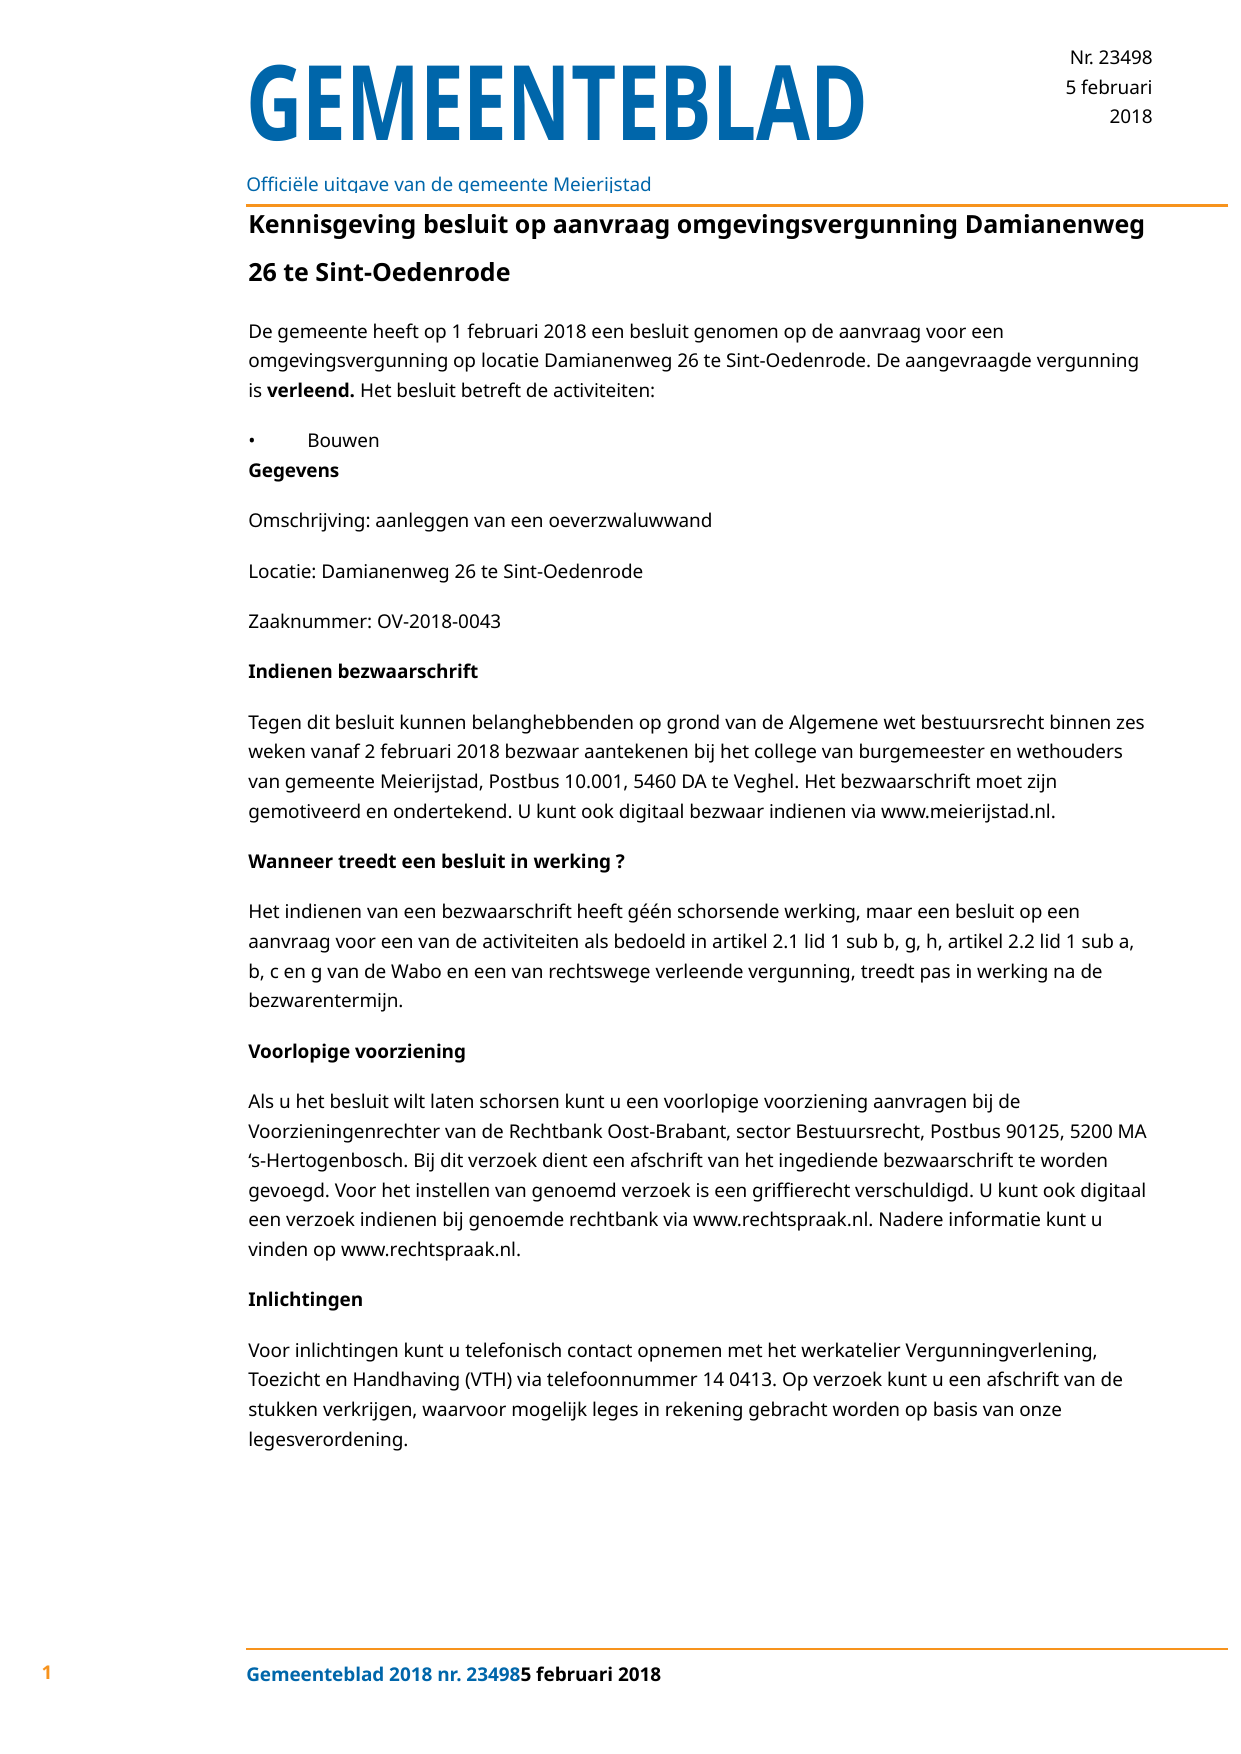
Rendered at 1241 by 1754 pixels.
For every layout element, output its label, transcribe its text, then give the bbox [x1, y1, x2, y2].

text Omschrijving: aanleggen van een oeverzwaluwwand [248, 507, 1152, 533]
text Locatie: Damianenweg 26 te Sint-Oedenrode [248, 558, 1152, 584]
text Het indienen van een bezwaarschrift heeft géén schorsende werking, maar een besluit op een aanvraag voor een van de activiteiten als bedoeld in artikel 2.1 lid 1 sub b, g, h, artikel 2.2 lid 1 sub a, b, c en g van de Wabo en een van rechtswege verleende vergunning, treedt pas in werking na de bezwarentermijn. [248, 899, 1152, 1013]
text Inlichtingen [248, 1287, 1152, 1312]
text Wanneer treedt een besluit in werking ? [248, 848, 1152, 874]
text Zaaknummer: OV-2018-0043 [248, 608, 1152, 634]
text De gemeente heeft op 1 februari 2018 een besluit genomen op de aanvraag voor een omgevingsvergunning op locatie Damianenweg 26 te Sint-Oedenrode. De aangevraagde vergunning is verleend. Het besluit betreft de activiteiten: [248, 318, 1152, 403]
text Voor inlichtingen kunt u telefonisch contact opnemen met het werkatelier Vergunningverlening, Toezicht en Handhaving (VTH) via telefoonnummer 14 0413. Op verzoek kunt u een afschrift van de stukken verkrijgen, waarvoor mogelijk leges in rekening gebracht worden op basis van onze legesverordening. [248, 1337, 1152, 1452]
text Tegen dit besluit kunnen belanghebbenden op grond van de Algemene wet bestuursrecht binnen zes weken vanaf 2 februari 2018 bezwaar aantekenen bij het college van burgemeester en wethouders van gemeente Meierijstad, Postbus 10.001, 5460 DA te Veghel. Het bezwaarschrift moet zijn gemotiveerd en ondertekend. U kunt ook digitaal bezwaar indienen via www.meierijstad.nl. [248, 709, 1152, 824]
text Kennisgeving besluit op aanvraag omgevingsvergunning Damianenweg 26 te Sint-Oedenrode [248, 207, 1152, 288]
text Als u het besluit wilt laten schorsen kunt u een voorlopige voorziening aanvragen bij de Voorzieningenrechter van de Rechtbank Oost-Brabant, sector Bestuursrecht, Postbus 90125, 5200 MA ‘s-Hertogenbosch. Bij dit verzoek dient een afschrift van het ingediende bezwaarschrift te worden gevoegd. Voor het instellen van genoemd verzoek is een griffierecht verschuldigd. U kunt ook digitaal een verzoek indienen bij genoemde rechtbank via www.rechtspraak.nl. Nadere informatie kunt u vinden op www.rechtspraak.nl. [248, 1088, 1152, 1262]
text Voorlopige voorziening [248, 1038, 1152, 1064]
picture [41, 47, 231, 172]
text Gegevens [248, 457, 1152, 483]
text Indienen bezwaarschrift [248, 659, 1152, 684]
list Bouwen [248, 427, 1152, 453]
